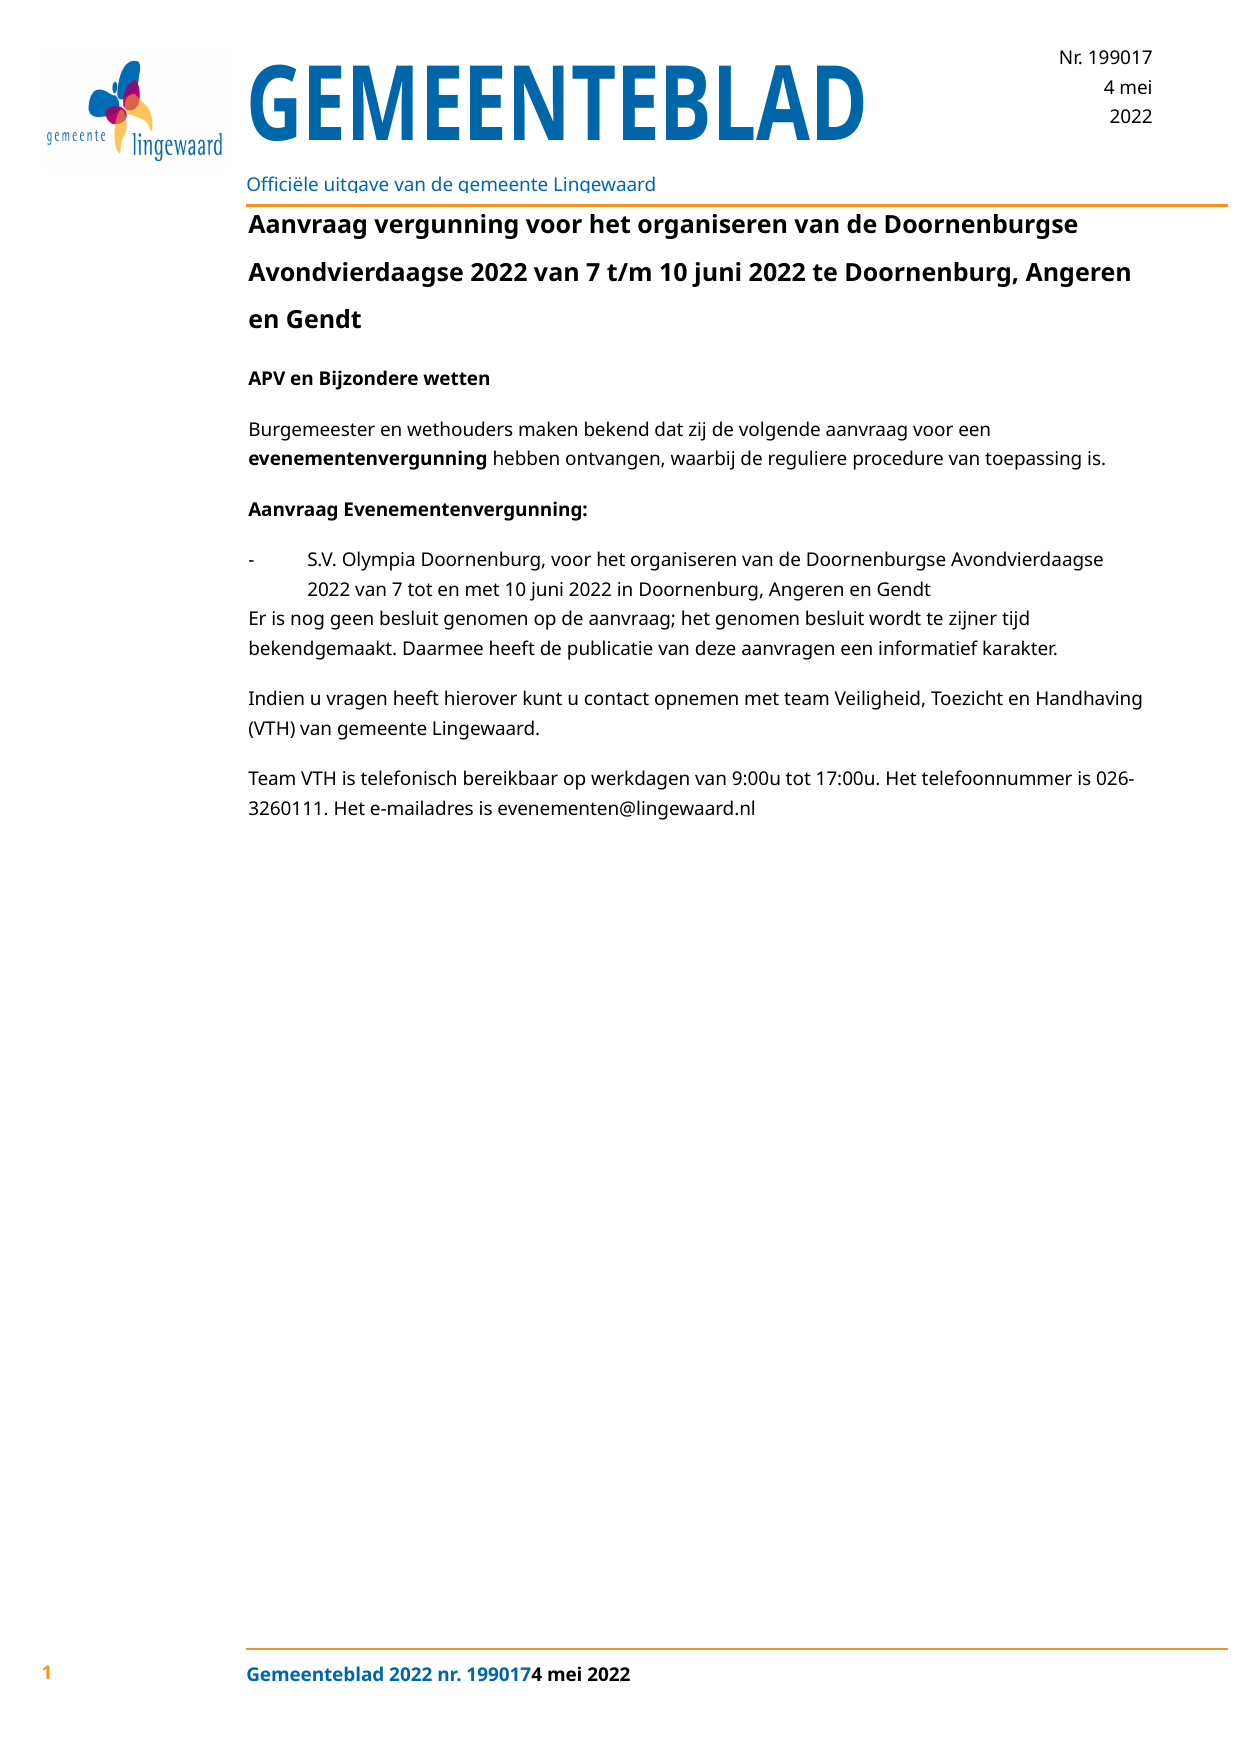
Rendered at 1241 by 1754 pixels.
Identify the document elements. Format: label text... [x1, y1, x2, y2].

text Burgemeester en wethouders maken bekend dat zij de volgende aanvraag voor een evenementenvergunning hebben ontvangen, waarbij de reguliere procedure van toepassing is. [248, 416, 1152, 471]
text Indien u vragen heeft hierover kunt u contact opnemen met team Veiligheid, Toezicht en Handhaving (VTH) van gemeente Lingewaard. [248, 686, 1152, 741]
text Er is nog geen besluit genomen op de aanvraag; het genomen besluit wordt te zijner tijd bekendgemaakt. Daarmee heeft de publicatie van deze aanvragen een informatief karakter. [248, 606, 1152, 661]
text Aanvraag Evenementenvergunning: [248, 496, 1152, 522]
text Aanvraag vergunning voor het organiseren van de Doornenburgse Avondvierdaagse 2022 van 7 t/m 10 juni 2022 te Doornenburg, Angeren en Gendt [248, 207, 1152, 336]
text APV en Bijzondere wetten [248, 366, 1152, 391]
text Team VTH is telefonisch bereikbaar op werkdagen van 9:00u tot 17:00u. Het telefoonnummer is 026-3260111. Het e-mailadres is evenementen@lingewaard.nl [248, 766, 1152, 821]
picture [41, 47, 231, 172]
list S.V. Olympia Doornenburg, voor het organiseren van de Doornenburgse Avondvierdaagse 2022 van 7 tot en met 10 juni 2022 in Doornenburg, Angeren en Gendt [248, 546, 1152, 602]
